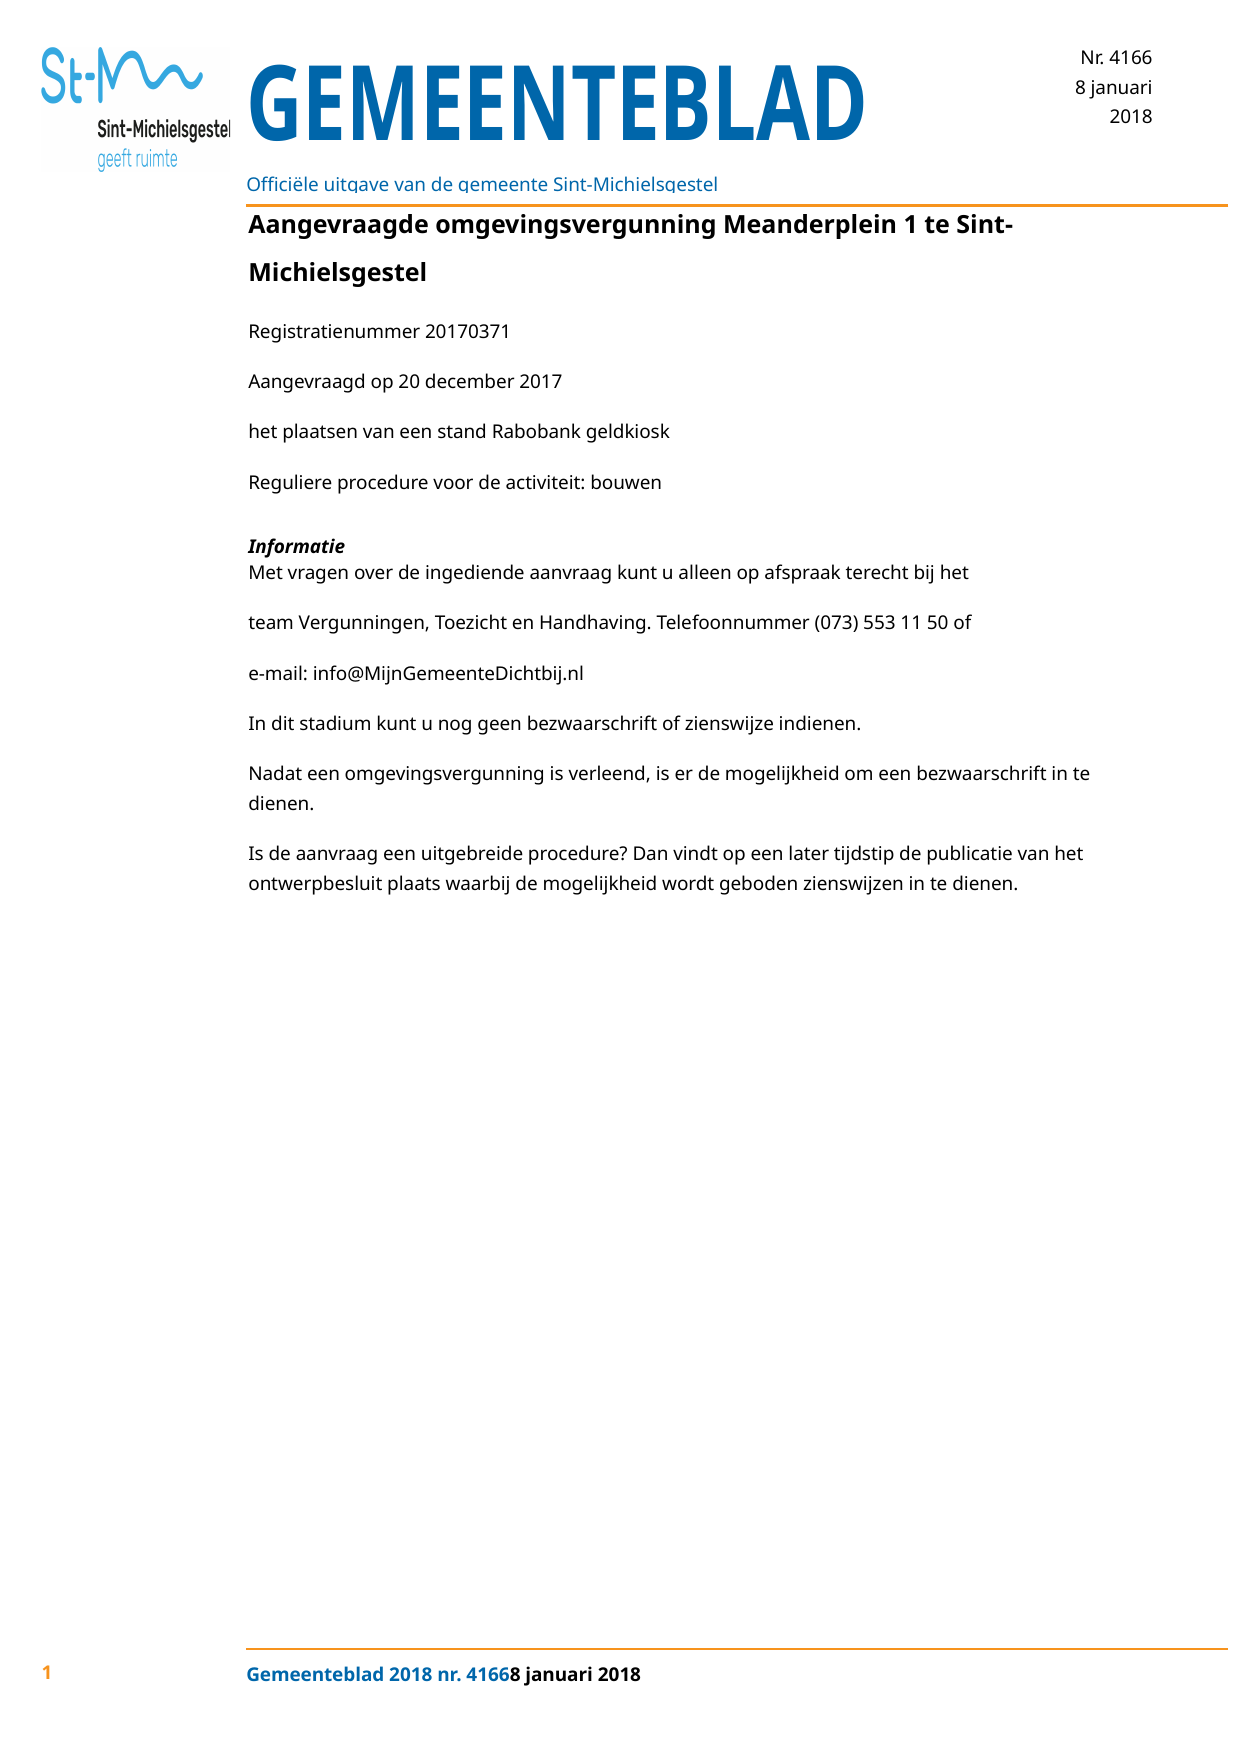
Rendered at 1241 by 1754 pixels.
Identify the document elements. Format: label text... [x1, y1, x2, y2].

text team Vergunningen, Toezicht en Handhaving. Telefoonnummer (073) 553 11 50 of [248, 609, 1152, 635]
text Reguliere procedure voor de activiteit: bouwen [248, 469, 1152, 495]
text Registratienummer 20170371 [248, 318, 1152, 344]
picture [41, 47, 231, 172]
text Informatie [248, 533, 1152, 559]
text In dit stadium kunt u nog geen bezwaarschrift of zienswijze indienen. [248, 710, 1152, 736]
text Met vragen over de ingediende aanvraag kunt u alleen op afspraak terecht bij het [248, 559, 1152, 584]
text e-mail: info@MijnGemeenteDichtbij.nl [248, 660, 1152, 685]
text het plaatsen van een stand Rabobank geldkiosk [248, 419, 1152, 444]
text Aangevraagd op 20 december 2017 [248, 368, 1152, 394]
text Aangevraagde omgevingsvergunning Meanderplein 1 te Sint-Michielsgestel [248, 207, 1152, 288]
text Nadat een omgevingsvergunning is verleend, is er de mogelijkheid om een bezwaarschrift in te dienen. [248, 761, 1152, 816]
text Is de aanvraag een uitgebreide procedure? Dan vindt op een later tijdstip de publicatie van het ontwerpbesluit plaats waarbij de mogelijkheid wordt geboden zienswijzen in te dienen. [248, 841, 1152, 896]
